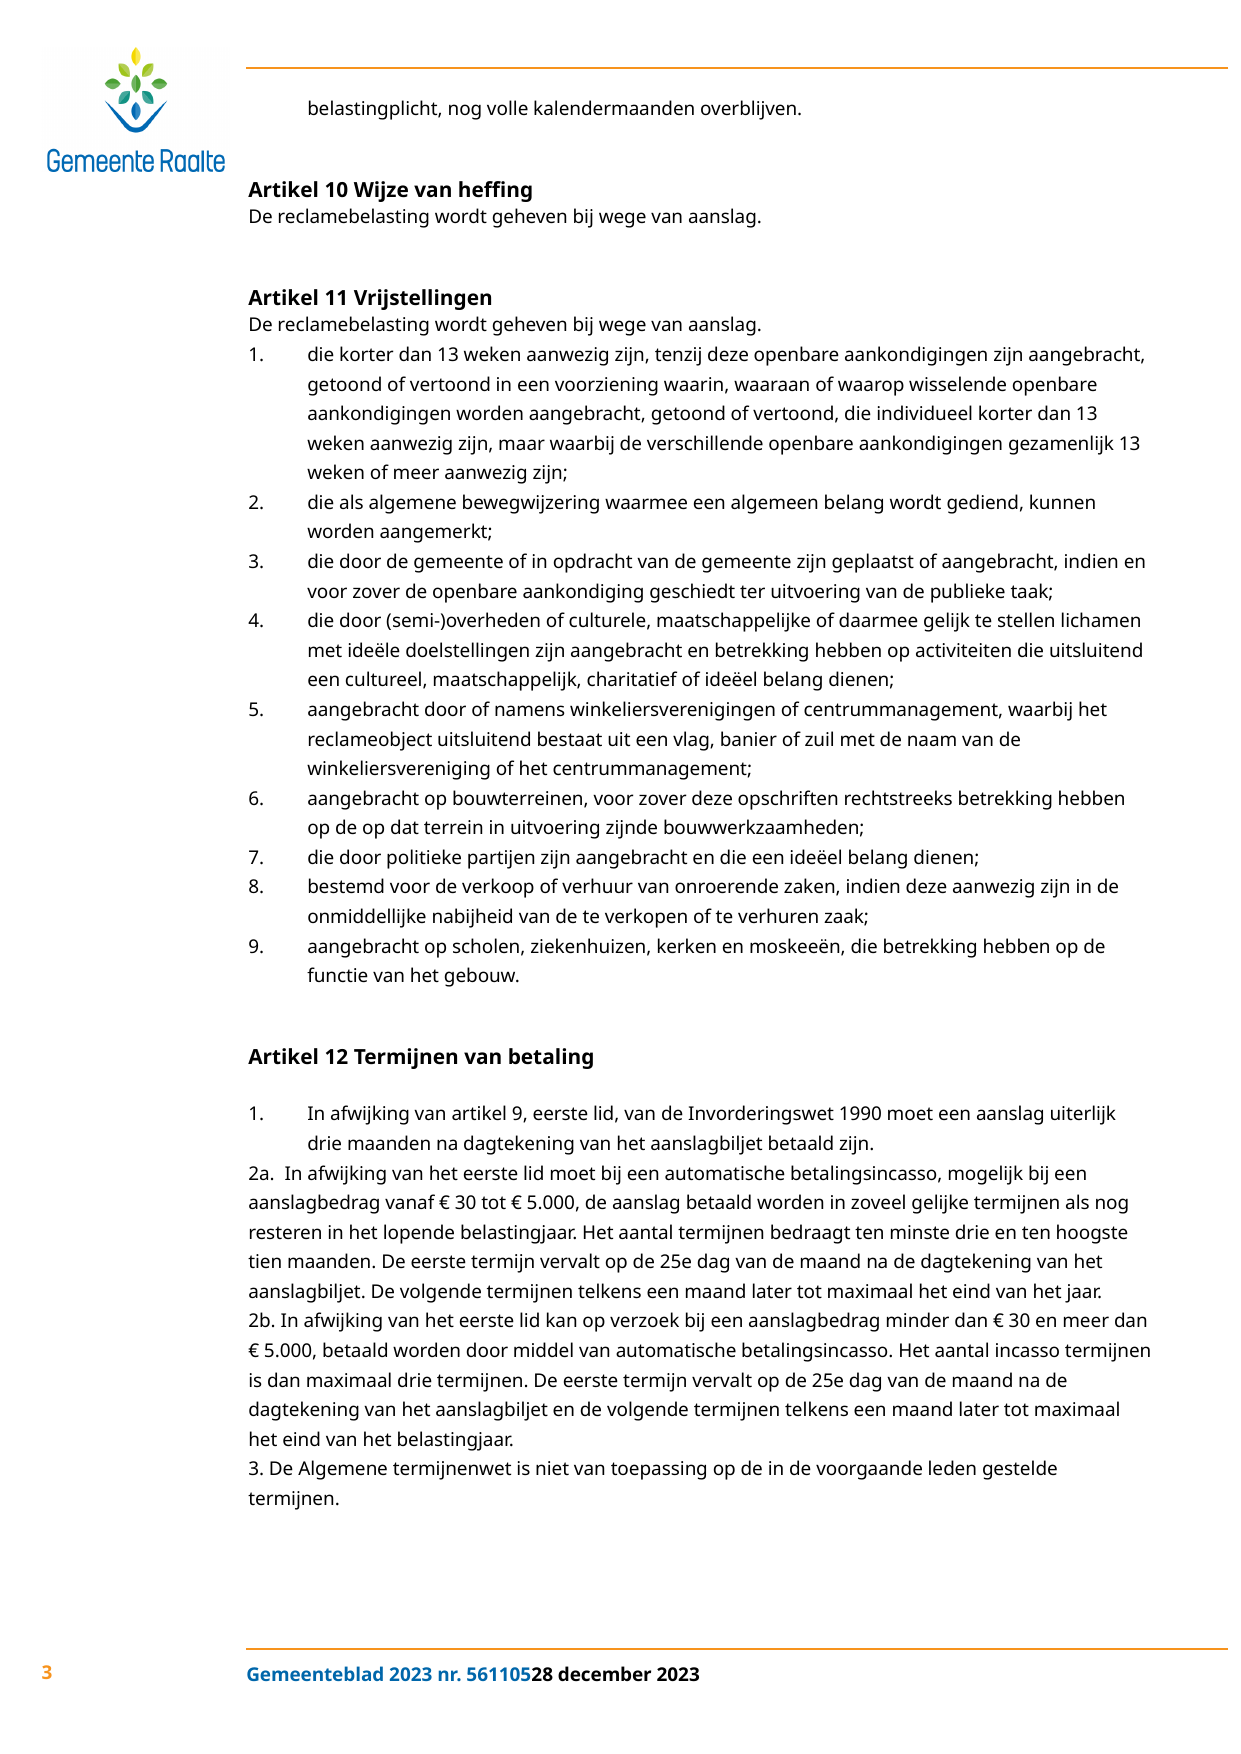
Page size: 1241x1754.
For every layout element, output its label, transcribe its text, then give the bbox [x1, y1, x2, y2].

text 2a. In afwijking van het eerste lid moet bij een automatische betalingsincasso, mogelijk bij een aanslagbedrag vanaf € 30 tot € 5.000, de aanslag betaald worden in zoveel gelijke termijnen als nog resteren in het lopende belastingjaar. Het aantal termijnen bedraagt ten minste drie en ten hoogste tien maanden. De eerste termijn vervalt op de 25e dag van de maand na de dagtekening van het aanslagbiljet. De volgende termijnen telkens een maand later tot maximaal het eind van het jaar. [248, 1160, 1152, 1304]
text 3. De Algemene termijnenwet is niet van toepassing op de in de voorgaande leden gestelde termijnen. [248, 1456, 1152, 1511]
list die door de gemeente of in opdracht van de gemeente zijn geplaatst of aangebracht, indien en voor zover de openbare aankondiging geschiedt ter uitvoering van de publieke taak; [248, 548, 1152, 604]
text 2b. In afwijking van het eerste lid kan op verzoek bij een aanslagbedrag minder dan € 30 en meer dan € 5.000, betaald worden door middel van automatische betalingsincasso. Het aantal incasso termijnen is dan maximaal drie termijnen. De eerste termijn vervalt op de 25e dag van de maand na de dagtekening van het aanslagbiljet en de volgende termijnen telkens een maand later tot maximaal het eind van het belastingjaar. [248, 1308, 1152, 1452]
text De reclamebelasting wordt geheven bij wege van aanslag. [248, 203, 1152, 229]
list die door politieke partijen zijn aangebracht en die een ideëel belang dienen; [248, 844, 1152, 870]
list die als algemene bewegwijzering waarmee een algemeen belang wordt gediend, kunnen worden aangemerkt; [248, 489, 1152, 544]
text De reclamebelasting wordt geheven bij wege van aanslag. [248, 312, 1152, 337]
list aangebracht op bouwterreinen, voor zover deze opschriften rechtstreeks betrekking hebben op de op dat terrein in uitvoering zijnde bouwwerkzaamheden; [248, 785, 1152, 840]
text Artikel 10 Wijze van heffing [248, 175, 1152, 203]
text Artikel 11 Vrijstellingen [248, 283, 1152, 312]
list die door (semi-)overheden of culturele, maatschappelijke of daarmee gelijk te stellen lichamen met ideële doelstellingen zijn aangebracht en betrekking hebben op activiteiten die uitsluitend een cultureel, maatschappelijk, charitatief of ideëel belang dienen; [248, 607, 1152, 692]
list In afwijking van artikel 9, eerste lid, van de Invorderingswet 1990 moet een aanslag uiterlijk drie maanden na dagtekening van het aanslagbiljet betaald zijn. [248, 1101, 1152, 1156]
text Artikel 12 Termijnen van betaling [248, 1042, 1152, 1071]
list die korter dan 13 weken aanwezig zijn, tenzij deze openbare aankondigingen zijn aangebracht, getoond of vertoond in een voorziening waarin, waaraan of waarop wisselende openbare aankondigingen worden aangebracht, getoond of vertoond, die individueel korter dan 13 weken aanwezig zijn, maar waarbij de verschillende openbare aankondigingen gezamenlijk 13 weken of meer aanwezig zijn; [248, 341, 1152, 485]
list aangebracht op scholen, ziekenhuizen, kerken en moskeeën, die betrekking hebben op de functie van het gebouw. [248, 933, 1152, 988]
list belastingplicht, nog volle kalendermaanden overblijven. [248, 95, 1152, 121]
picture [41, 47, 231, 172]
list aangebracht door of namens winkeliersverenigingen of centrummanagement, waarbij het reclameobject uitsluitend bestaat uit een vlag, banier of zuil met de naam van de winkeliersvereniging of het centrummanagement; [248, 696, 1152, 781]
list bestemd voor de verkoop of verhuur van onroerende zaken, indien deze aanwezig zijn in de onmiddellijke nabijheid van de te verkopen of te verhuren zaak; [248, 874, 1152, 929]
